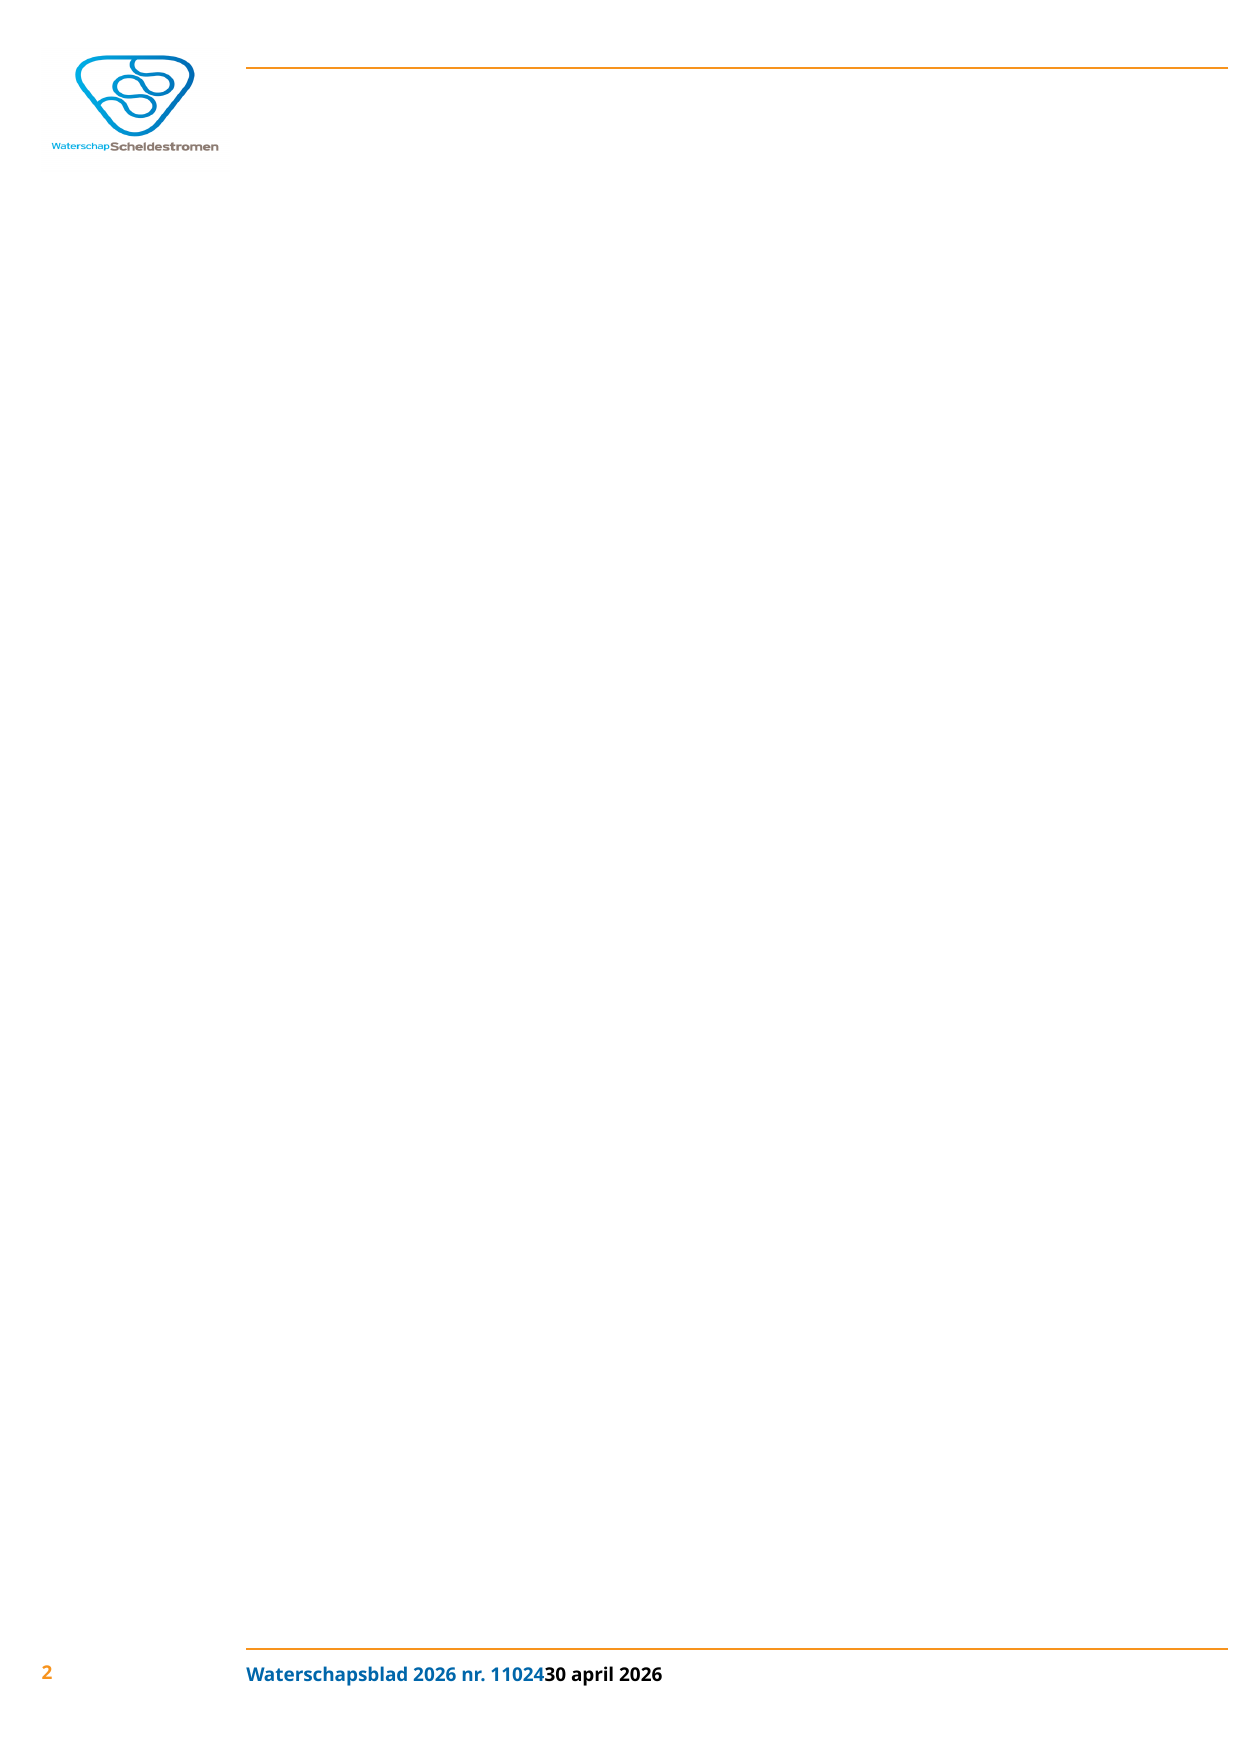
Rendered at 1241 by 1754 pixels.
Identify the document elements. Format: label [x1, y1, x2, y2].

picture [41, 47, 231, 172]
